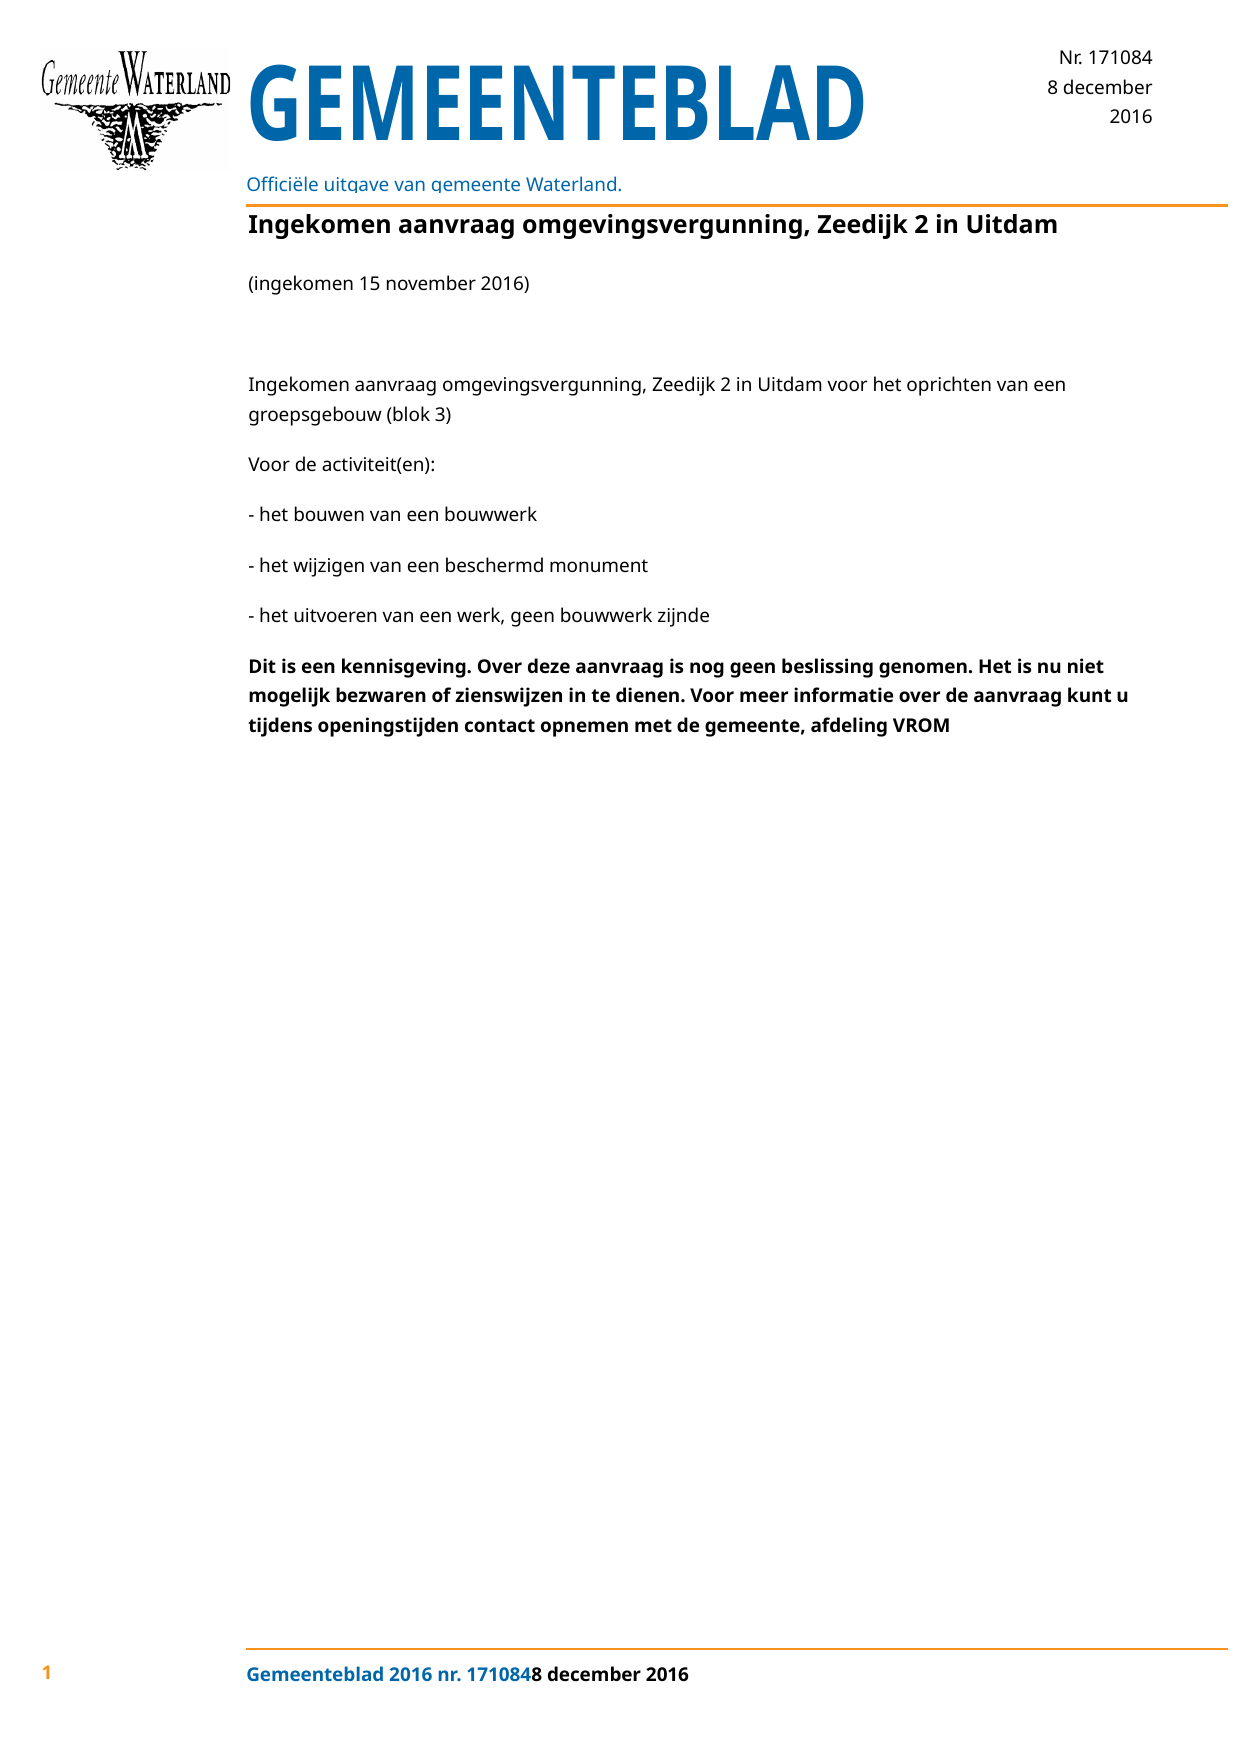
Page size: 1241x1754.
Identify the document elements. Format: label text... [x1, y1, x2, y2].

text Dit is een kennisgeving. Over deze aanvraag is nog geen beslissing genomen. Het is nu niet mogelijk bezwaren of zienswijzen in te dienen. Voor meer informatie over de aanvraag kunt u tijdens openingstijden contact opnemen met de gemeente, afdeling VROM [248, 653, 1152, 738]
text Voor de activiteit(en): [248, 451, 1152, 477]
text Ingekomen aanvraag omgevingsvergunning, Zeedijk 2 in Uitdam [248, 207, 1152, 241]
text - het wijzigen van een beschermd monument [248, 552, 1152, 578]
text - het bouwen van een bouwwerk [248, 502, 1152, 527]
text (ingekomen 15 november 2016) [248, 270, 1152, 296]
picture [41, 47, 231, 172]
text Ingekomen aanvraag omgevingsvergunning, Zeedijk 2 in Uitdam voor het oprichten van een groepsgebouw (blok 3) [248, 371, 1152, 426]
text - het uitvoeren van een werk, geen bouwwerk zijnde [248, 602, 1152, 628]
